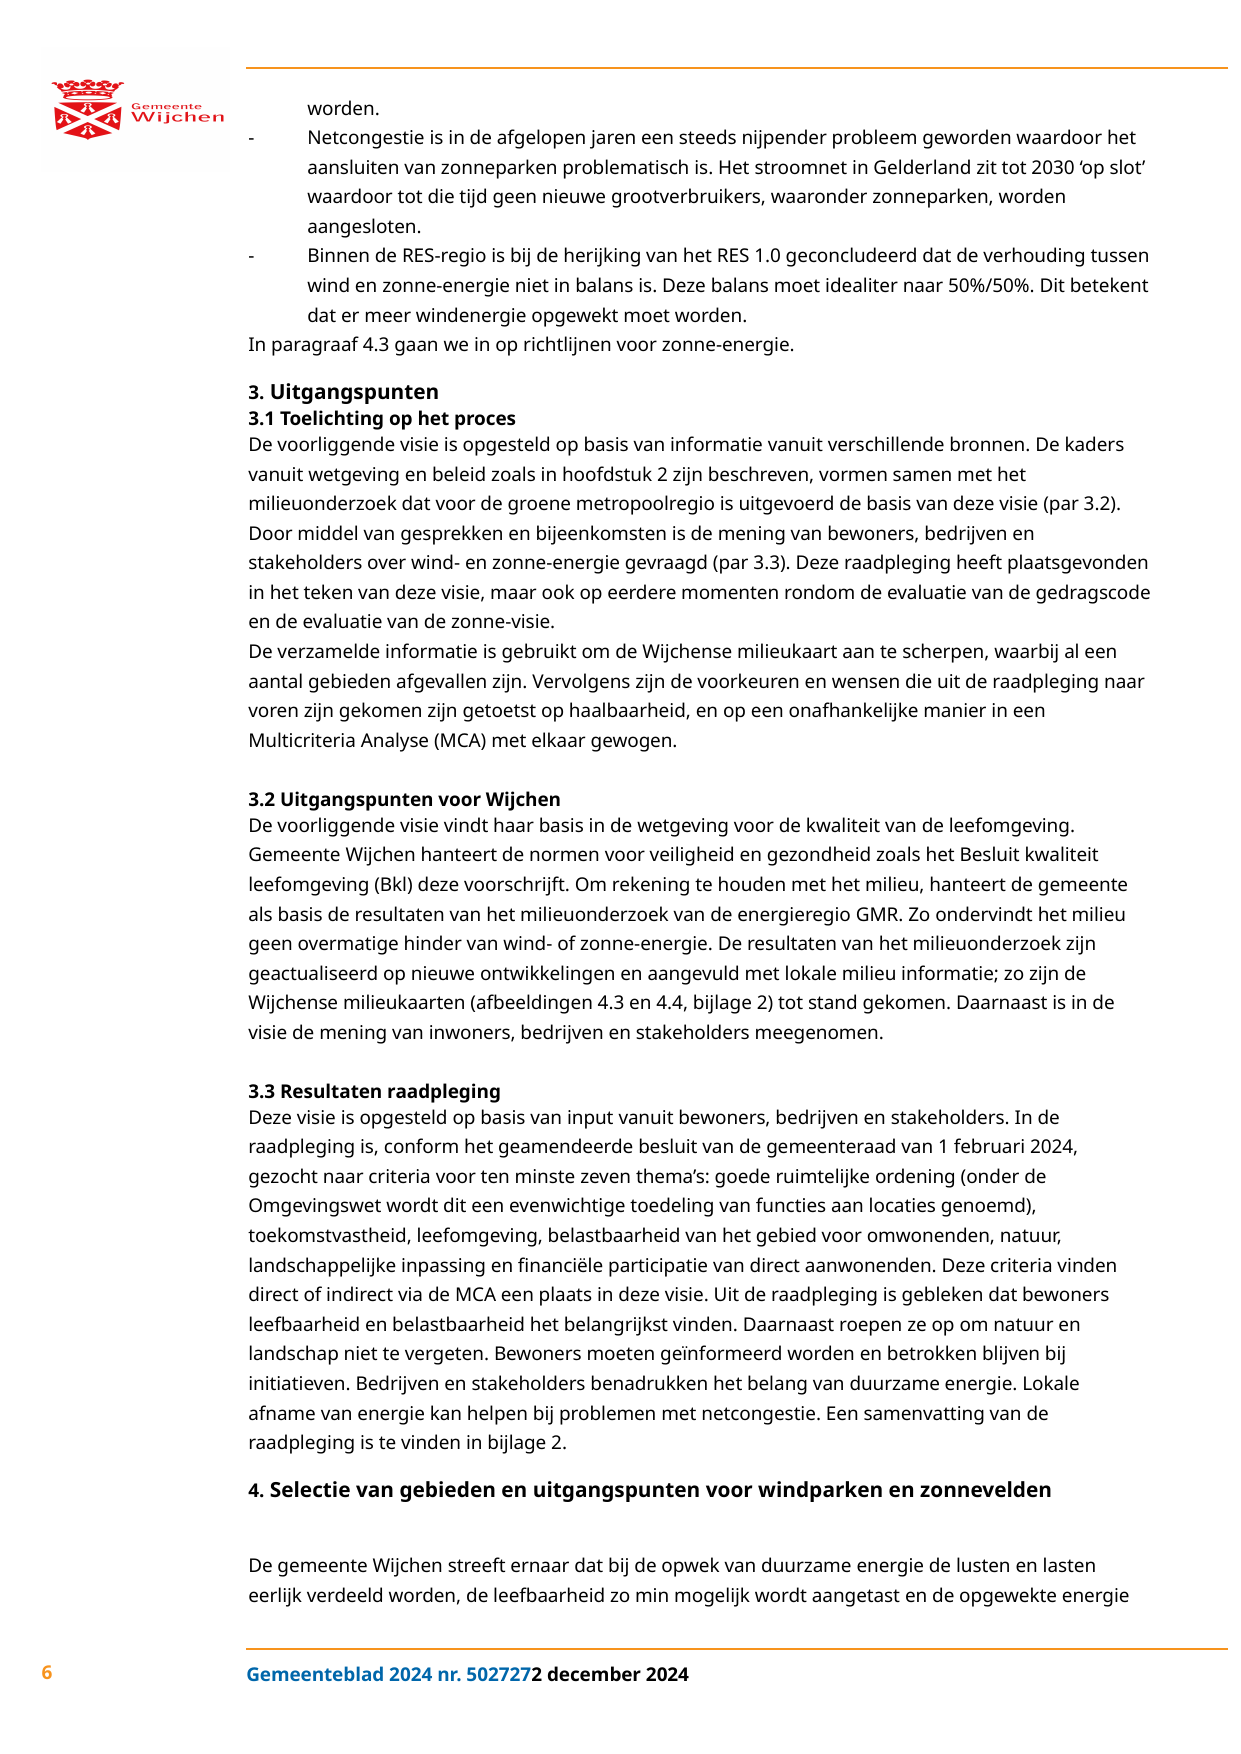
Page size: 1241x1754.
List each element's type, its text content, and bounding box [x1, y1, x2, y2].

list worden. [248, 95, 1152, 121]
text 4. Selectie van gebieden en uitgangspunten voor windparken en zonnevelden [248, 1475, 1152, 1503]
text In paragraaf 4.3 gaan we in op richtlijnen voor zonne-energie. [248, 331, 1152, 357]
text De voorliggende visie is opgesteld op basis van informatie vanuit verschillende bronnen. De kaders vanuit wetgeving en beleid zoals in hoofdstuk 2 zijn beschreven, vormen samen met het milieuonderzoek dat voor de groene metropoolregio is uitgevoerd de basis van deze visie (par 3.2). Door middel van gesprekken en bijeenkomsten is de mening van bewoners, bedrijven en stakeholders over wind- en zonne-energie gevraagd (par 3.3). Deze raadpleging heeft plaatsgevonden in het teken van deze visie, maar ook op eerdere momenten rondom de evaluatie van de gedragscode en de evaluatie van de zonne-visie. [248, 431, 1152, 634]
text Deze visie is opgesteld op basis van input vanuit bewoners, bedrijven en stakeholders. In de raadpleging is, conform het geamendeerde besluit van de gemeenteraad van 1 februari 2024, gezocht naar criteria voor ten minste zeven thema’s: goede ruimtelijke ordening (onder de Omgevingswet wordt dit een evenwichtige toedeling van functies aan locaties genoemd), toekomstvastheid, leefomgeving, belastbaarheid van het gebied voor omwonenden, natuur, landschappelijke inpassing en financiële participatie van direct aanwonenden. Deze criteria vinden direct of indirect via de MCA een plaats in deze visie. Uit de raadpleging is gebleken dat bewoners leefbaarheid en belastbaarheid het belangrijkst vinden. Daarnaast roepen ze op om natuur en landschap niet te vergeten. Bewoners moeten geïnformeerd worden en betrokken blijven bij initiatieven. Bedrijven en stakeholders benadrukken het belang van duurzame energie. Lokale afname van energie kan helpen bij problemen met netcongestie. Een samenvatting van de raadpleging is te vinden in bijlage 2. [248, 1104, 1152, 1455]
text De gemeente Wijchen streeft ernaar dat bij de opwek van duurzame energie de lusten en lasten eerlijk verdeeld worden, de leefbaarheid zo min mogelijk wordt aangetast en de opgewekte energie [248, 1553, 1152, 1608]
text 3. Uitgangspunten [248, 377, 1152, 406]
list Binnen de RES-regio is bij de herijking van het RES 1.0 geconcludeerd dat de verhouding tussen wind en zonne-energie niet in balans is. Deze balans moet idealiter naar 50%/50%. Dit betekent dat er meer windenergie opgewekt moet worden. [248, 243, 1152, 328]
text De verzamelde informatie is gebruikt om de Wijchense milieukaart aan te scherpen, waarbij al een aantal gebieden afgevallen zijn. Vervolgens zijn de voorkeuren en wensen die uit de raadpleging naar voren zijn gekomen zijn getoetst op haalbaarheid, en op een onafhankelijke manier in een Multicriteria Analyse (MCA) met elkaar gewogen. [248, 638, 1152, 753]
text 3.3 Resultaten raadpleging [248, 1078, 1152, 1104]
text 3.2 Uitgangspunten voor Wijchen [248, 786, 1152, 812]
text 3.1 Toelichting op het proces [248, 406, 1152, 431]
text De voorliggende visie vindt haar basis in de wetgeving voor de kwaliteit van de leefomgeving. Gemeente Wijchen hanteert de normen voor veiligheid en gezondheid zoals het Besluit kwaliteit leefomgeving (Bkl) deze voorschrijft. Om rekening te houden met het milieu, hanteert de gemeente als basis de resultaten van het milieuonderzoek van de energieregio GMR. Zo ondervindt het milieu geen overmatige hinder van wind- of zonne-energie. De resultaten van het milieuonderzoek zijn geactualiseerd op nieuwe ontwikkelingen en aangevuld met lokale milieu informatie; zo zijn de Wijchense milieukaarten (afbeeldingen 4.3 en 4.4, bijlage 2) tot stand gekomen. Daarnaast is in de visie de mening van inwoners, bedrijven en stakeholders meegenomen. [248, 812, 1152, 1045]
picture [41, 47, 231, 172]
list Netcongestie is in de afgelopen jaren een steeds nijpender probleem geworden waardoor het aansluiten van zonneparken problematisch is. Het stroomnet in Gelderland zit tot 2030 ‘op slot’ waardoor tot die tijd geen nieuwe grootverbruikers, waaronder zonneparken, worden aangesloten. [248, 124, 1152, 239]
